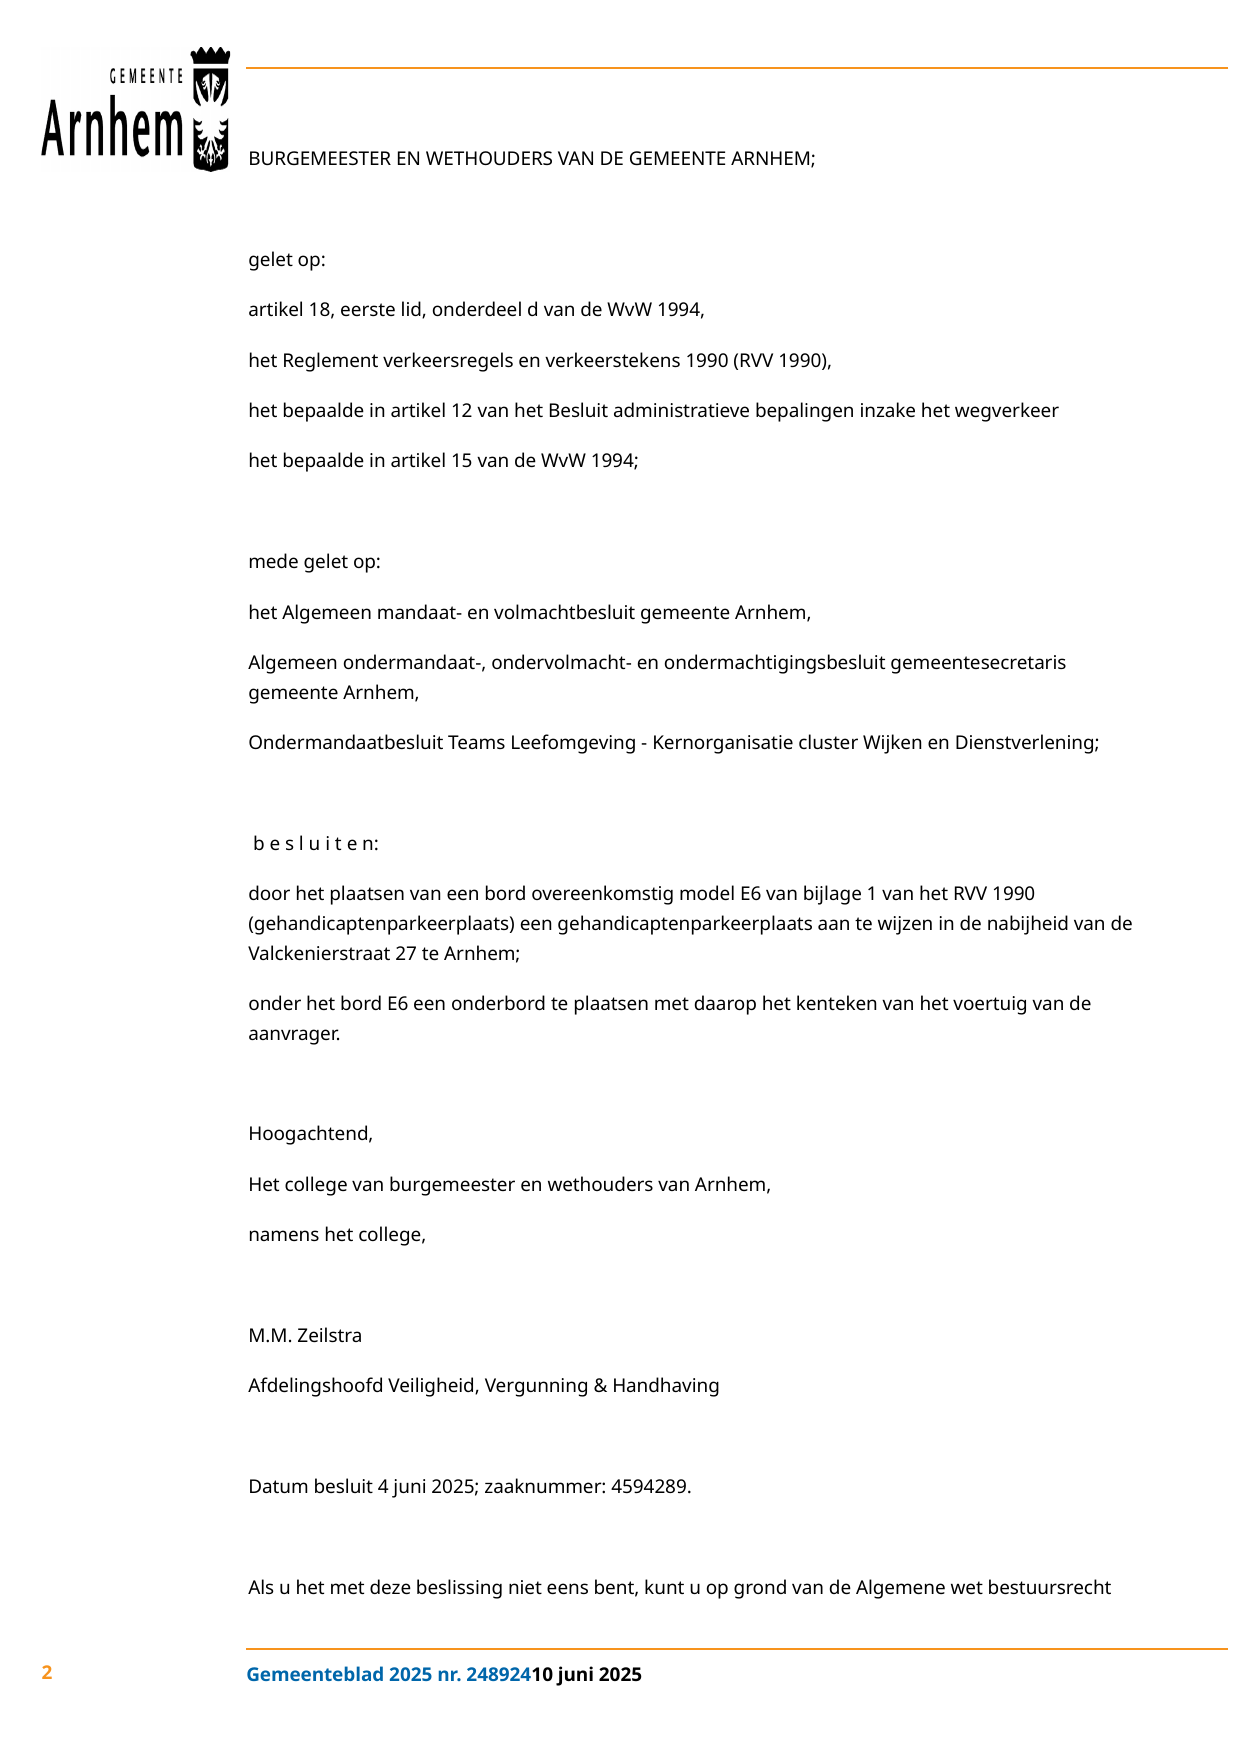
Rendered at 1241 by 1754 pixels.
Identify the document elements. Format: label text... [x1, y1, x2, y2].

text M.M. Zeilstra [248, 1322, 1152, 1348]
picture [41, 47, 231, 172]
text b e s l u i t e n: [248, 830, 1152, 856]
text Algemeen ondermandaat-, ondervolmacht- en ondermachtigingsbesluit gemeentesecretaris gemeente Arnhem, [248, 649, 1152, 705]
text Datum besluit 4 juni 2025; zaaknummer: 4594289. [248, 1473, 1152, 1499]
text BURGEMEESTER EN WETHOUDERS VAN DE GEMEENTE ARNHEM; [248, 145, 1152, 171]
text het Algemeen mandaat- en volmachtbesluit gemeente Arnhem, [248, 599, 1152, 625]
text het Reglement verkeersregels en verkeerstekens 1990 (RVV 1990), [248, 347, 1152, 373]
text mede gelet op: [248, 548, 1152, 574]
text Hoogachtend, [248, 1121, 1152, 1146]
text Als u het met deze beslissing niet eens bent, kunt u op grond van de Algemene wet bestuursrecht [248, 1574, 1152, 1600]
text Ondermandaatbesluit Teams Leefomgeving - Kernorganisatie cluster Wijken en Dienstverlening; [248, 729, 1152, 755]
text het bepaalde in artikel 12 van het Besluit administratieve bepalingen inzake het wegverkeer [248, 397, 1152, 423]
text artikel 18, eerste lid, onderdeel d van de WvW 1994, [248, 296, 1152, 322]
text Het college van burgemeester en wethouders van Arnhem, [248, 1171, 1152, 1197]
text namens het college, [248, 1221, 1152, 1247]
text gelet op: [248, 246, 1152, 272]
text onder het bord E6 een onderbord te plaatsen met daarop het kenteken van het voertuig van de aanvrager. [248, 990, 1152, 1046]
text door het plaatsen van een bord overeenkomstig model E6 van bijlage 1 van het RVV 1990 (gehandicaptenparkeerplaats) een gehandicaptenparkeerplaats aan te wijzen in de nabijheid van de Valckenierstraat 27 te Arnhem; [248, 881, 1152, 966]
text het bepaalde in artikel 15 van de WvW 1994; [248, 448, 1152, 473]
text Afdelingshoofd Veiligheid, Vergunning & Handhaving [248, 1373, 1152, 1398]
